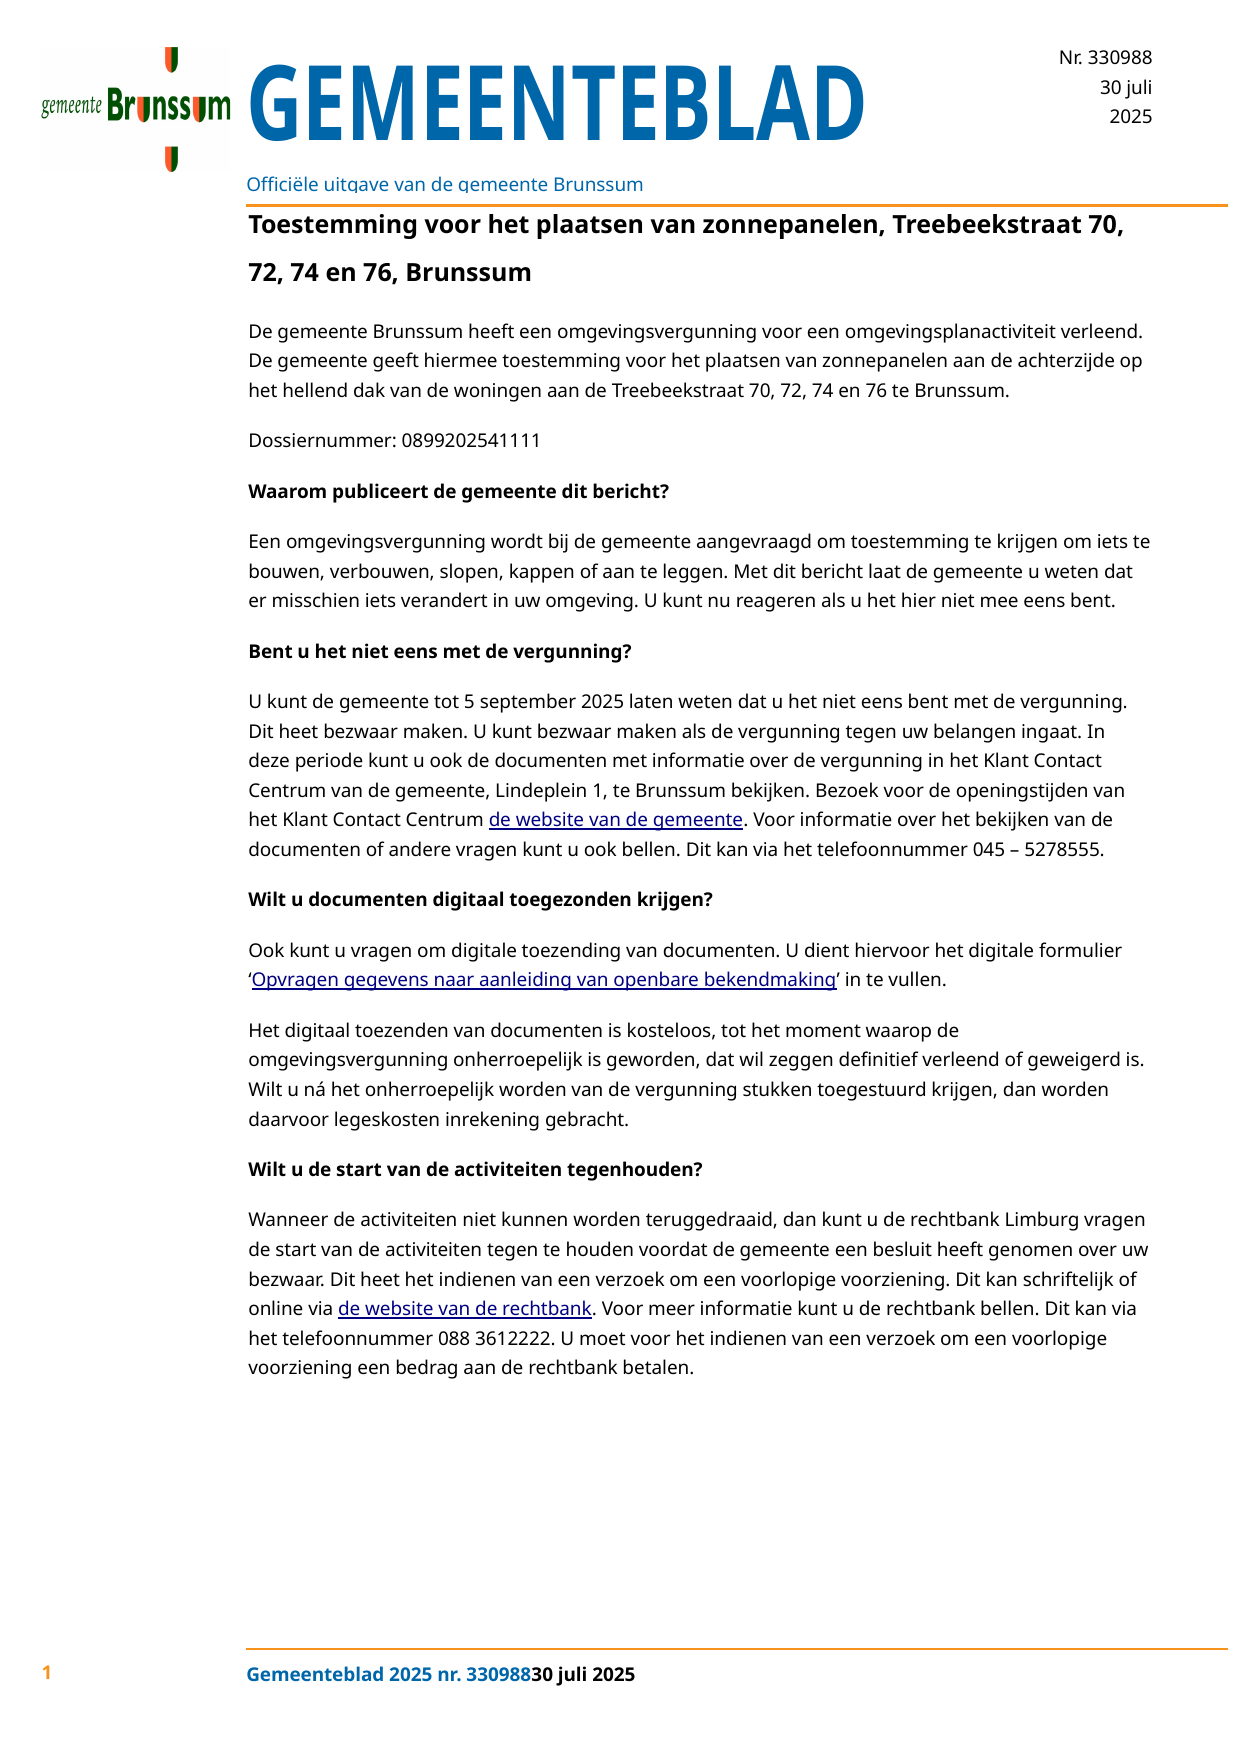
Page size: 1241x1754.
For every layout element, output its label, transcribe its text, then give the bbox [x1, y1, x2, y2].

text Ook kunt u vragen om digitale toezending van documenten. U dient hiervoor het digitale formulier ‘Opvragen gegevens naar aanleiding van openbare bekendmaking’ in te vullen. [248, 937, 1152, 992]
text Bent u het niet eens met de vergunning? [248, 638, 1152, 664]
text Waarom publiceert de gemeente dit bericht? [248, 478, 1152, 504]
picture [41, 47, 231, 172]
text Wanneer de activiteiten niet kunnen worden teruggedraaid, dan kunt u de rechtbank Limburg vragen de start van de activiteiten tegen te houden voordat de gemeente een besluit heeft genomen over uw bezwaar. Dit heet het indienen van een verzoek om een voorlopige voorziening. Dit kan schriftelijk of online via de website van de rechtbank. Voor meer informatie kunt u de rechtbank bellen. Dit kan via het telefoonnummer 088 3612222. U moet voor het indienen van een verzoek om een voorlopige voorziening een bedrag aan de rechtbank betalen. [248, 1207, 1152, 1380]
text Het digitaal toezenden van documenten is kosteloos, tot het moment waarop de omgevingsvergunning onherroepelijk is geworden, dat wil zeggen definitief verleend of geweigerd is. Wilt u ná het onherroepelijk worden van de vergunning stukken toegestuurd krijgen, dan worden daarvoor legeskosten inrekening gebracht. [248, 1017, 1152, 1132]
text Toestemming voor het plaatsen van zonnepanelen, Treebeekstraat 70, 72, 74 en 76, Brunssum [248, 207, 1152, 288]
text De gemeente Brunssum heeft een omgevingsvergunning voor een omgevingsplanactiviteit verleend. De gemeente geeft hiermee toestemming voor het plaatsen van zonnepanelen aan de achterzijde op het hellend dak van de woningen aan de Treebeekstraat 70, 72, 74 en 76 te Brunssum. [248, 318, 1152, 403]
text Een omgevingsvergunning wordt bij de gemeente aangevraagd om toestemming te krijgen om iets te bouwen, verbouwen, slopen, kappen of aan te leggen. Met dit bericht laat de gemeente u weten dat er misschien iets verandert in uw omgeving. U kunt nu reageren als u het hier niet mee eens bent. [248, 528, 1152, 613]
text Dossiernummer: 0899202541111 [248, 427, 1152, 453]
text Wilt u de start van de activiteiten tegenhouden? [248, 1156, 1152, 1182]
text Wilt u documenten digitaal toegezonden krijgen? [248, 887, 1152, 912]
text U kunt de gemeente tot 5 september 2025 laten weten dat u het niet eens bent met de vergunning. Dit heet bezwaar maken. U kunt bezwaar maken als de vergunning tegen uw belangen ingaat. In deze periode kunt u ook de documenten met informatie over de vergunning in het Klant Contact Centrum van de gemeente, Lindeplein 1, te Brunssum bekijken. Bezoek voor de openingstijden van het Klant Contact Centrum de website van de gemeente. Voor informatie over het bekijken van de documenten of andere vragen kunt u ook bellen. Dit kan via het telefoonnummer 045 – 5278555. [248, 688, 1152, 862]
